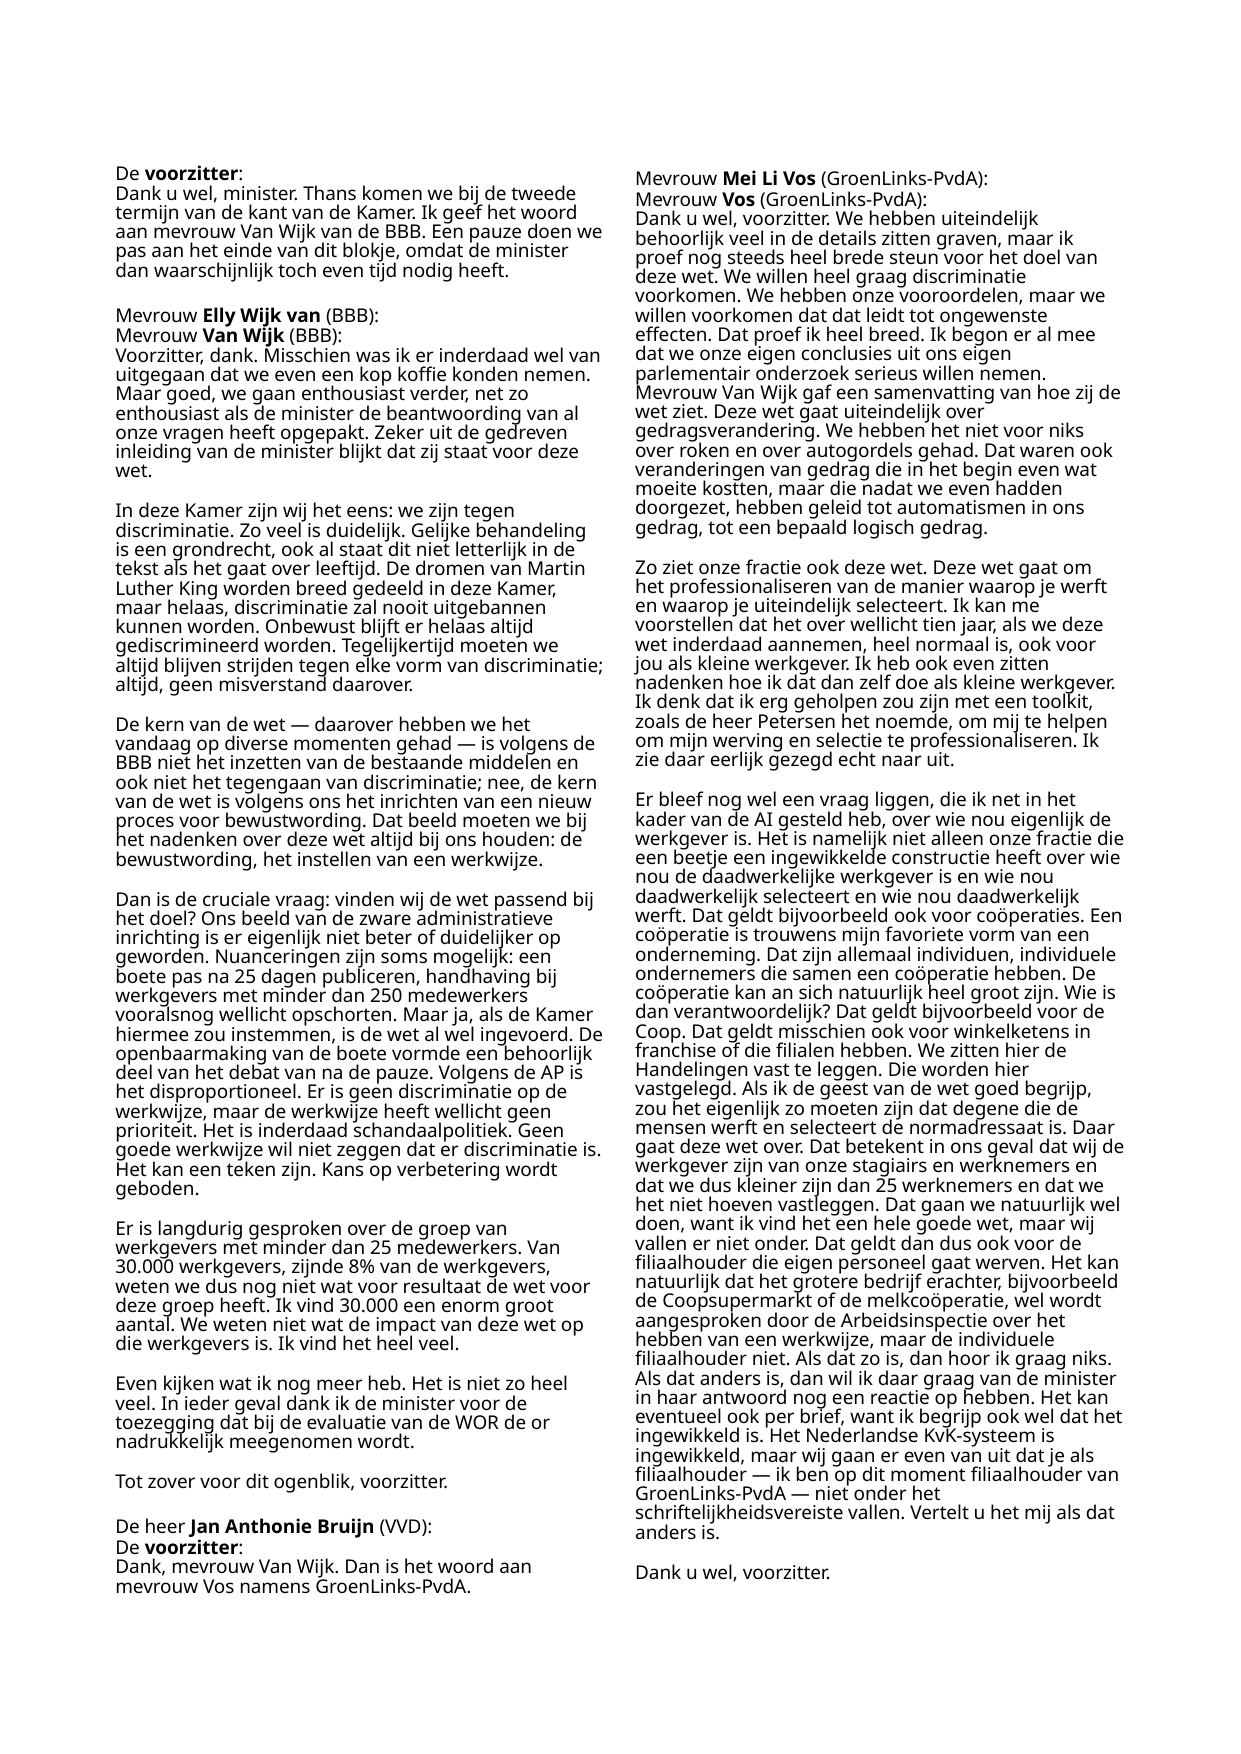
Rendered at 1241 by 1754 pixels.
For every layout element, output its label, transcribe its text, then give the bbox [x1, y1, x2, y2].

text In deze Kamer zijn wij het eens: we zijn tegen discriminatie. Zo veel is duidelijk. Gelijke behandeling is een grondrecht, ook al staat dit niet letterlijk in de tekst als het gaat over leeftijd. De dromen van Martin Luther King worden breed gedeeld in deze Kamer, maar helaas, discriminatie zal nooit uitgebannen kunnen worden. Onbewust blijft er helaas altijd gediscrimineerd worden. Tegelijkertijd moeten we altijd blijven strijden tegen elke vorm van discriminatie; altijd, geen misverstand daarover. [115, 502, 605, 695]
text Er is langdurig gesproken over de groep van werkgevers met minder dan 25 medewerkers. Van 30.000 werkgevers, zijnde 8% van de werkgevers, weten we dus nog niet wat voor resultaat de wet voor deze groep heeft. Ik vind 30.000 een enorm groot aantal. We weten niet wat de impact van deze wet op die werkgevers is. Ik vind het heel veel. [115, 1220, 605, 1355]
text Mevrouw Van Wijk (BBB): [115, 327, 605, 347]
text Dank u wel, voorzitter. We hebben uiteindelijk behoorlijk veel in de details zitten graven, maar ik proef nog steeds heel brede steun voor het doel van deze wet. We willen heel graag discriminatie voorkomen. We hebben onze vooroordelen, maar we willen voorkomen dat dat leidt tot ongewenste effecten. Dat proef ik heel breed. Ik begon er al mee dat we onze eigen conclusies uit ons eigen parlementair onderzoek serieus willen nemen. Mevrouw Van Wijk gaf een samenvatting van hoe zij de wet ziet. Deze wet gaat uiteindelijk over gedragsverandering. We hebben het niet voor niks over roken en over autogordels gehad. Dat waren ook veranderingen van gedrag die in het begin even wat moeite kostten, maar die nadat we even hadden doorgezet, hebben geleid tot automatismen in ons gedrag, tot een bepaald logisch gedrag. [635, 210, 1125, 538]
text Even kijken wat ik nog meer heb. Het is niet zo heel veel. In ieder geval dank ik de minister voor de toezegging dat bij de evaluatie van de WOR de or nadrukkelijk meegenomen wordt. [115, 1375, 605, 1452]
text Voorzitter, dank. Misschien was ik er inderdaad wel van uitgegaan dat we even een kop koffie konden nemen. Maar goed, we gaan enthousiast verder, net zo enthousiast als de minister de beantwoording van al onze vragen heeft opgepakt. Zeker uit de gedreven inleiding van de minister blijkt dat zij staat voor deze wet. [115, 347, 605, 482]
text Dank u wel, minister. Thans komen we bij de tweede termijn van de kant van de Kamer. Ik geef het woord aan mevrouw Van Wijk van de BBB. Een pauze doen we pas aan het einde van dit blokje, omdat de minister dan waarschijnlijk toch even tijd nodig heeft. [115, 184, 605, 281]
text Mevrouw Mei Li Vos (GroenLinks-PvdA): [635, 165, 1125, 191]
text De kern van de wet — daarover hebben we het vandaag op diverse momenten gehad — is volgens de BBB niet het inzetten van de bestaande middelen en ook niet het tegengaan van discriminatie; nee, de kern van de wet is volgens ons het inrichten van een nieuw proces voor bewustwording. Dat beeld moeten we bij het nadenken over deze wet altijd bij ons houden: de bewustwording, het instellen van een werkwijze. [115, 716, 605, 870]
text De voorzitter: [115, 165, 605, 184]
text Er bleef nog wel een vraag liggen, die ik net in het kader van de AI gesteld heb, over wie nou eigenlijk de werkgever is. Het is namelijk niet alleen onze fractie die een beetje een ingewikkelde constructie heeft over wie nou de daadwerkelijke werkgever is en wie nou daadwerkelijk selecteert en wie nou daadwerkelijk werft. Dat geldt bijvoorbeeld ook voor coöperaties. Een coöperatie is trouwens mijn favoriete vorm van een onderneming. Dat zijn allemaal individuen, individuele ondernemers die samen een coöperatie hebben. De coöperatie kan an sich natuurlijk heel groot zijn. Wie is dan verantwoordelijk? Dat geldt bijvoorbeeld voor de Coop. Dat geldt misschien ook voor winkelketens in franchise of die filialen hebben. We zitten hier de Handelingen vast te leggen. Die worden hier vastgelegd. Als ik de geest van de wet goed begrijp, zou het eigenlijk zo moeten zijn dat degene die de mensen werft en selecteert de normadressaat is. Daar gaat deze wet over. Dat betekent in ons geval dat wij de werkgever zijn van onze stagiairs en werknemers en dat we dus kleiner zijn dan 25 werknemers en dat we het niet hoeven vastleggen. Dat gaan we natuurlijk wel doen, want ik vind het een hele goede wet, maar wij vallen er niet onder. Dat geldt dan dus ook voor de filiaalhouder die eigen personeel gaat werven. Het kan natuurlijk dat het grotere bedrijf erachter, bijvoorbeeld de Coopsupermarkt of de melkcoöperatie, wel wordt aangesproken door de Arbeidsinspectie over het hebben van een werkwijze, maar de individuele filiaalhouder niet. Als dat zo is, dan hoor ik graag niks. Als dat anders is, dan wil ik daar graag van de minister in haar antwoord nog een reactie op hebben. Het kan eventueel ook per brief, want ik begrijp ook wel dat het ingewikkeld is. Het Nederlandse KvK-systeem is ingewikkeld, maar wij gaan er even van uit dat je als filiaalhouder — ik ben op dit moment filiaalhouder van GroenLinks-PvdA — niet onder het schriftelijkheidsvereiste vallen. Vertelt u het mij als dat anders is. [635, 791, 1125, 1543]
text Mevrouw Vos (GroenLinks-PvdA): [635, 191, 1125, 210]
text Dan is de cruciale vraag: vinden wij de wet passend bij het doel? Ons beeld van de zware administratieve inrichting is er eigenlijk niet beter of duidelijker op geworden. Nuanceringen zijn soms mogelijk: een boete pas na 25 dagen publiceren, handhaving bij werkgevers met minder dan 250 medewerkers vooralsnog wellicht opschorten. Maar ja, als de Kamer hiermee zou instemmen, is de wet al wel ingevoerd. De openbaarmaking van de boete vormde een behoorlijk deel van het debat van na de pauze. Volgens de AP is het disproportioneel. Er is geen discriminatie op de werkwijze, maar de werkwijze heeft wellicht geen prioriteit. Het is inderdaad schandaalpolitiek. Geen goede werkwijze wil niet zeggen dat er discriminatie is. Het kan een teken zijn. Kans op verbetering wordt geboden. [115, 891, 605, 1199]
text De heer Jan Anthonie Bruijn (VVD): [115, 1513, 605, 1539]
text Zo ziet onze fractie ook deze wet. Deze wet gaat om het professionaliseren van de manier waarop je werft en waarop je uiteindelijk selecteert. Ik kan me voorstellen dat het over wellicht tien jaar, als we deze wet inderdaad aannemen, heel normaal is, ook voor jou als kleine werkgever. Ik heb ook even zitten nadenken hoe ik dat dan zelf doe als kleine werkgever. Ik denk dat ik erg geholpen zou zijn met een toolkit, zoals de heer Petersen het noemde, om mij te helpen om mijn werving en selectie te professionaliseren. Ik zie daar eerlijk gezegd echt naar uit. [635, 559, 1125, 771]
text Dank u wel, voorzitter. [635, 1564, 1125, 1583]
text Mevrouw Elly Wijk van (BBB): [115, 302, 605, 327]
text Dank, mevrouw Van Wijk. Dan is het woord aan mevrouw Vos namens GroenLinks-PvdA. [115, 1558, 605, 1597]
text Tot zover voor dit ogenblik, voorzitter. [115, 1473, 605, 1492]
text De voorzitter: [115, 1539, 605, 1558]
